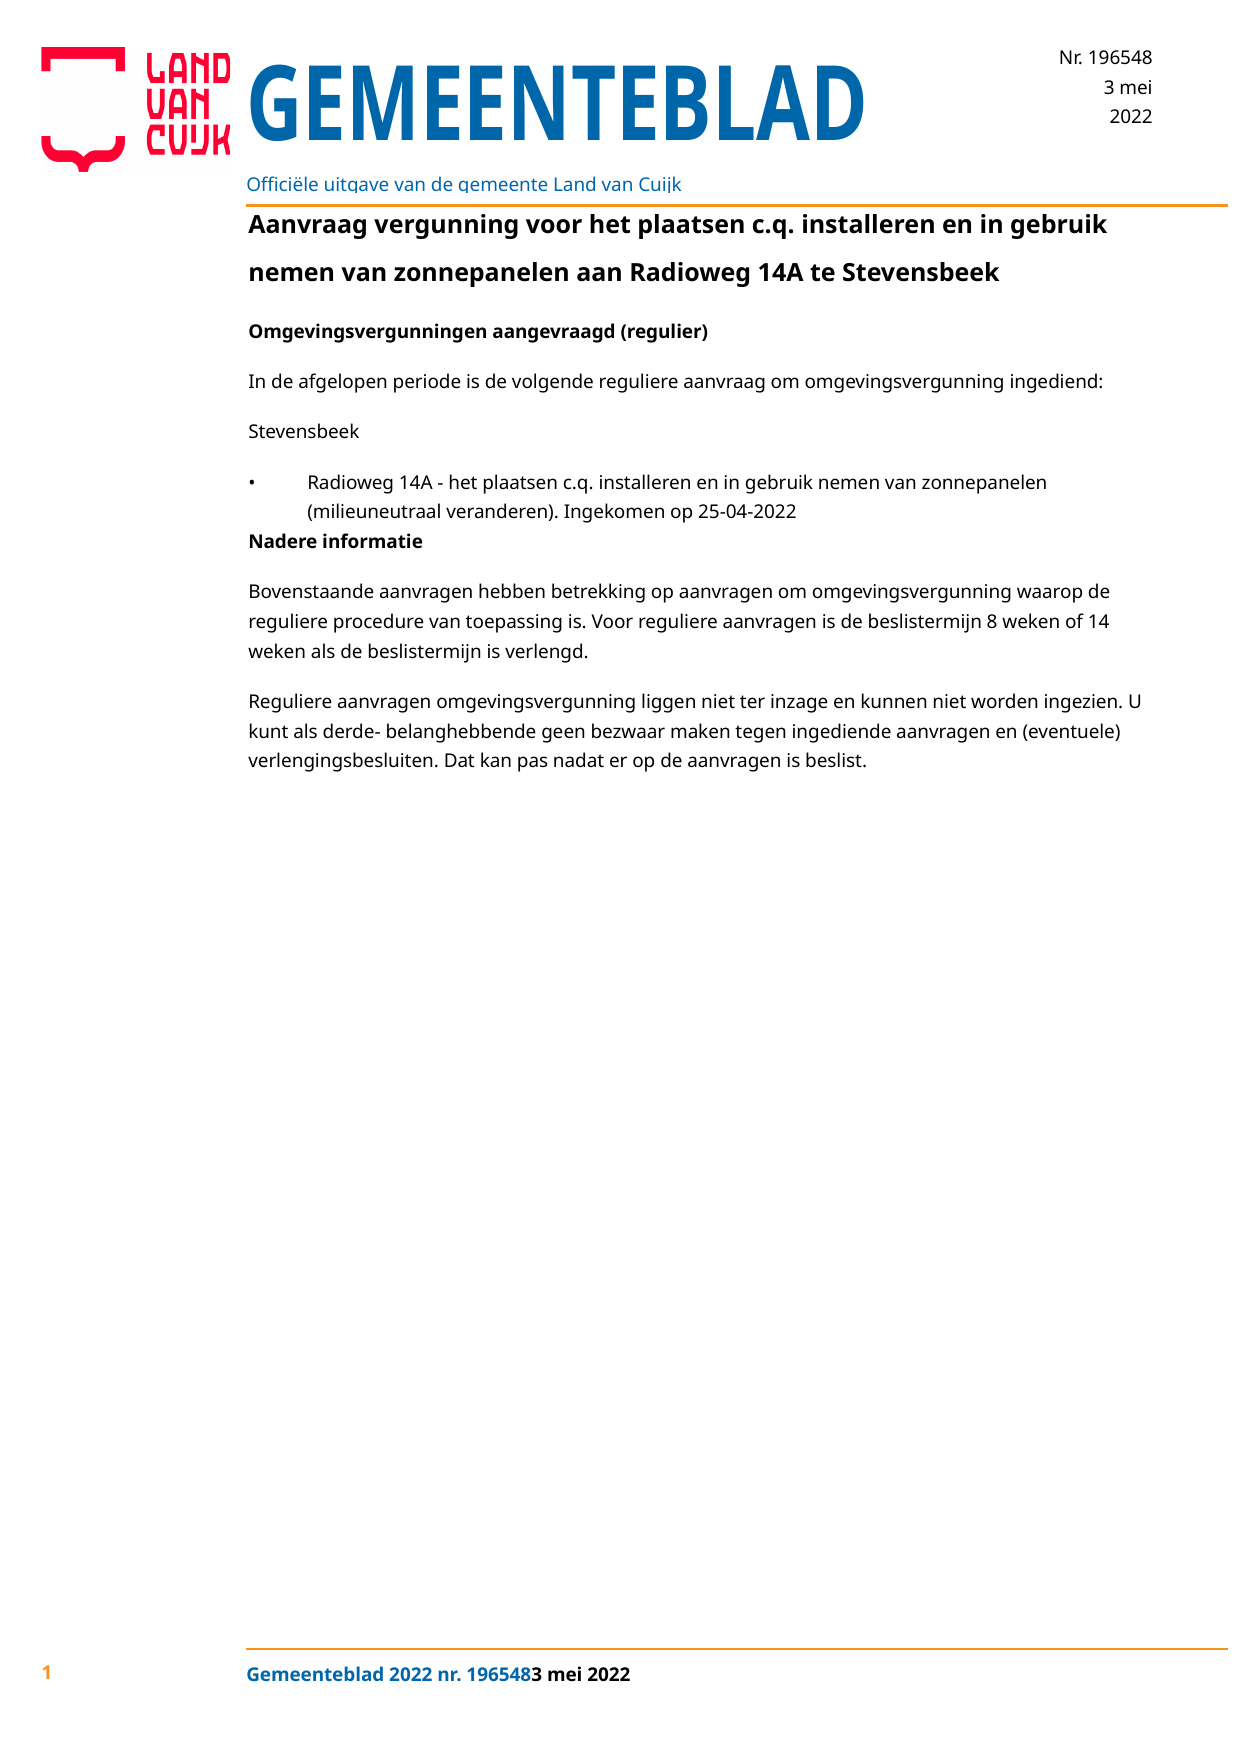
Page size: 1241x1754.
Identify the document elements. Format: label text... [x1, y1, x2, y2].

text Reguliere aanvragen omgevingsvergunning liggen niet ter inzage en kunnen niet worden ingezien. U kunt als derde- belanghebbende geen bezwaar maken tegen ingediende aanvragen en (eventuele) verlengingsbesluiten. Dat kan pas nadat er op de aanvragen is beslist. [248, 688, 1152, 773]
text Omgevingsvergunningen aangevraagd (regulier) [248, 318, 1152, 344]
text In de afgelopen periode is de volgende reguliere aanvraag om omgevingsvergunning ingediend: [248, 368, 1152, 394]
list Radioweg 14A - het plaatsen c.q. installeren en in gebruik nemen van zonnepanelen (milieuneutraal veranderen). Ingekomen op 25-04-2022 [248, 469, 1152, 524]
text Aanvraag vergunning voor het plaatsen c.q. installeren en in gebruik nemen van zonnepanelen aan Radioweg 14A te Stevensbeek [248, 207, 1152, 288]
picture [41, 47, 231, 172]
text Bovenstaande aanvragen hebben betrekking op aanvragen om omgevingsvergunning waarop de reguliere procedure van toepassing is. Voor reguliere aanvragen is de beslistermijn 8 weken of 14 weken als de beslistermijn is verlengd. [248, 579, 1152, 664]
text Nadere informatie [248, 528, 1152, 554]
text Stevensbeek [248, 419, 1152, 444]
